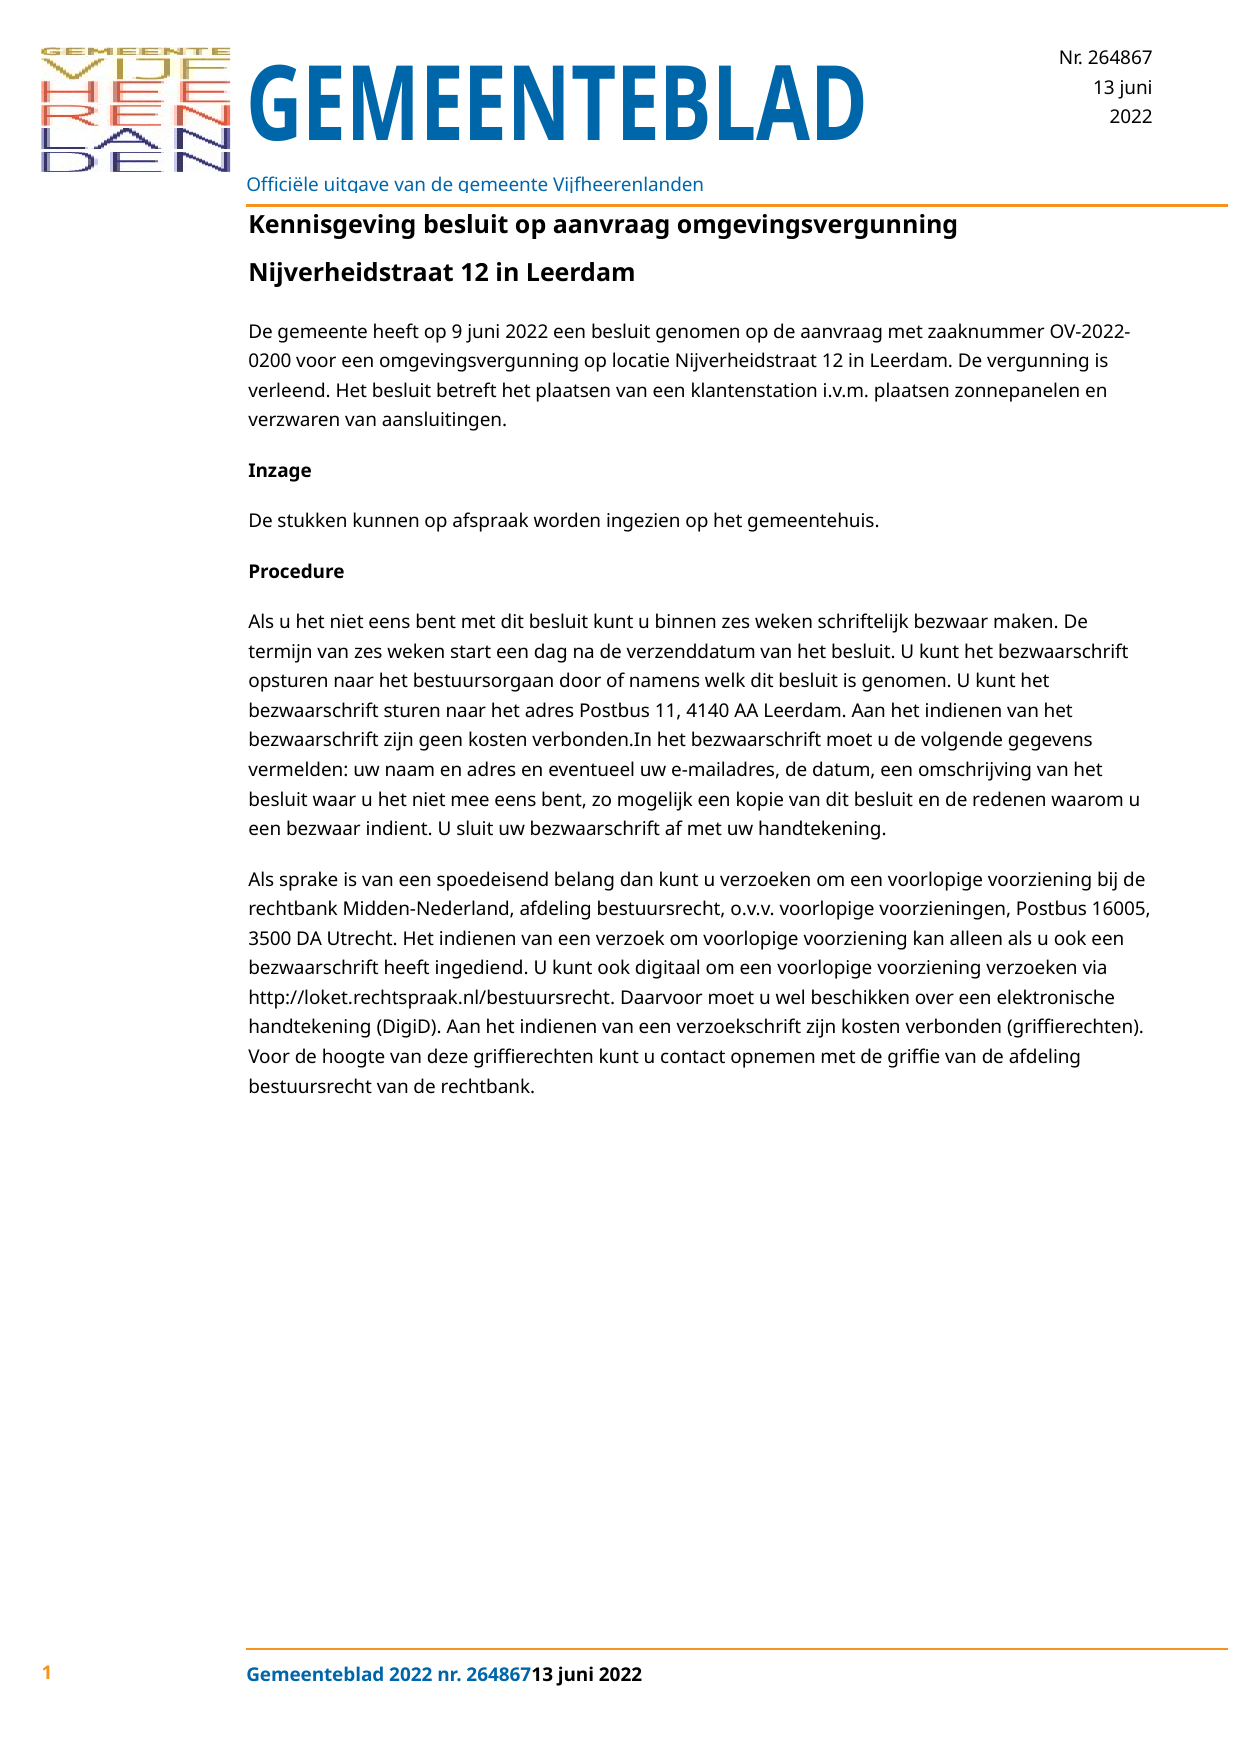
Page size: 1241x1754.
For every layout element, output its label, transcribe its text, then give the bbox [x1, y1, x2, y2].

text De gemeente heeft op 9 juni 2022 een besluit genomen op de aanvraag met zaaknummer OV-2022-0200 voor een omgevingsvergunning op locatie Nijverheidstraat 12 in Leerdam. De vergunning is verleend. Het besluit betreft het plaatsen van een klantenstation i.v.m. plaatsen zonnepanelen en verzwaren van aansluitingen. [248, 318, 1152, 432]
picture [41, 47, 231, 172]
text Als u het niet eens bent met dit besluit kunt u binnen zes weken schriftelijk bezwaar maken. De termijn van zes weken start een dag na de verzenddatum van het besluit. U kunt het bezwaarschrift opsturen naar het bestuursorgaan door of namens welk dit besluit is genomen. U kunt het bezwaarschrift sturen naar het adres Postbus 11, 4140 AA Leerdam. Aan het indienen van het bezwaarschrift zijn geen kosten verbonden.In het bezwaarschrift moet u de volgende gegevens vermelden: uw naam en adres en eventueel uw e-mailadres, de datum, een omschrijving van het besluit waar u het niet mee eens bent, zo mogelijk een kopie van dit besluit en de redenen waarom u een bezwaar indient. U sluit uw bezwaarschrift af met uw handtekening. [248, 608, 1152, 841]
text De stukken kunnen op afspraak worden ingezien op het gemeentehuis. [248, 507, 1152, 533]
text Kennisgeving besluit op aanvraag omgevingsvergunning Nijverheidstraat 12 in Leerdam [248, 207, 1152, 288]
text Als sprake is van een spoedeisend belang dan kunt u verzoeken om een voorlopige voorziening bij de rechtbank Midden-Nederland, afdeling bestuursrecht, o.v.v. voorlopige voorzieningen, Postbus 16005, 3500 DA Utrecht. Het indienen van een verzoek om voorlopige voorziening kan alleen als u ook een bezwaarschrift heeft ingediend. U kunt ook digitaal om een voorlopige voorziening verzoeken via http://loket.rechtspraak.nl/bestuursrecht. Daarvoor moet u wel beschikken over een elektronische handtekening (DigiD). Aan het indienen van een verzoekschrift zijn kosten verbonden (griffierechten). Voor de hoogte van deze griffierechten kunt u contact opnemen met de griffie van de afdeling bestuursrecht van de rechtbank. [248, 866, 1152, 1099]
text Inzage [248, 457, 1152, 483]
text Procedure [248, 558, 1152, 584]
